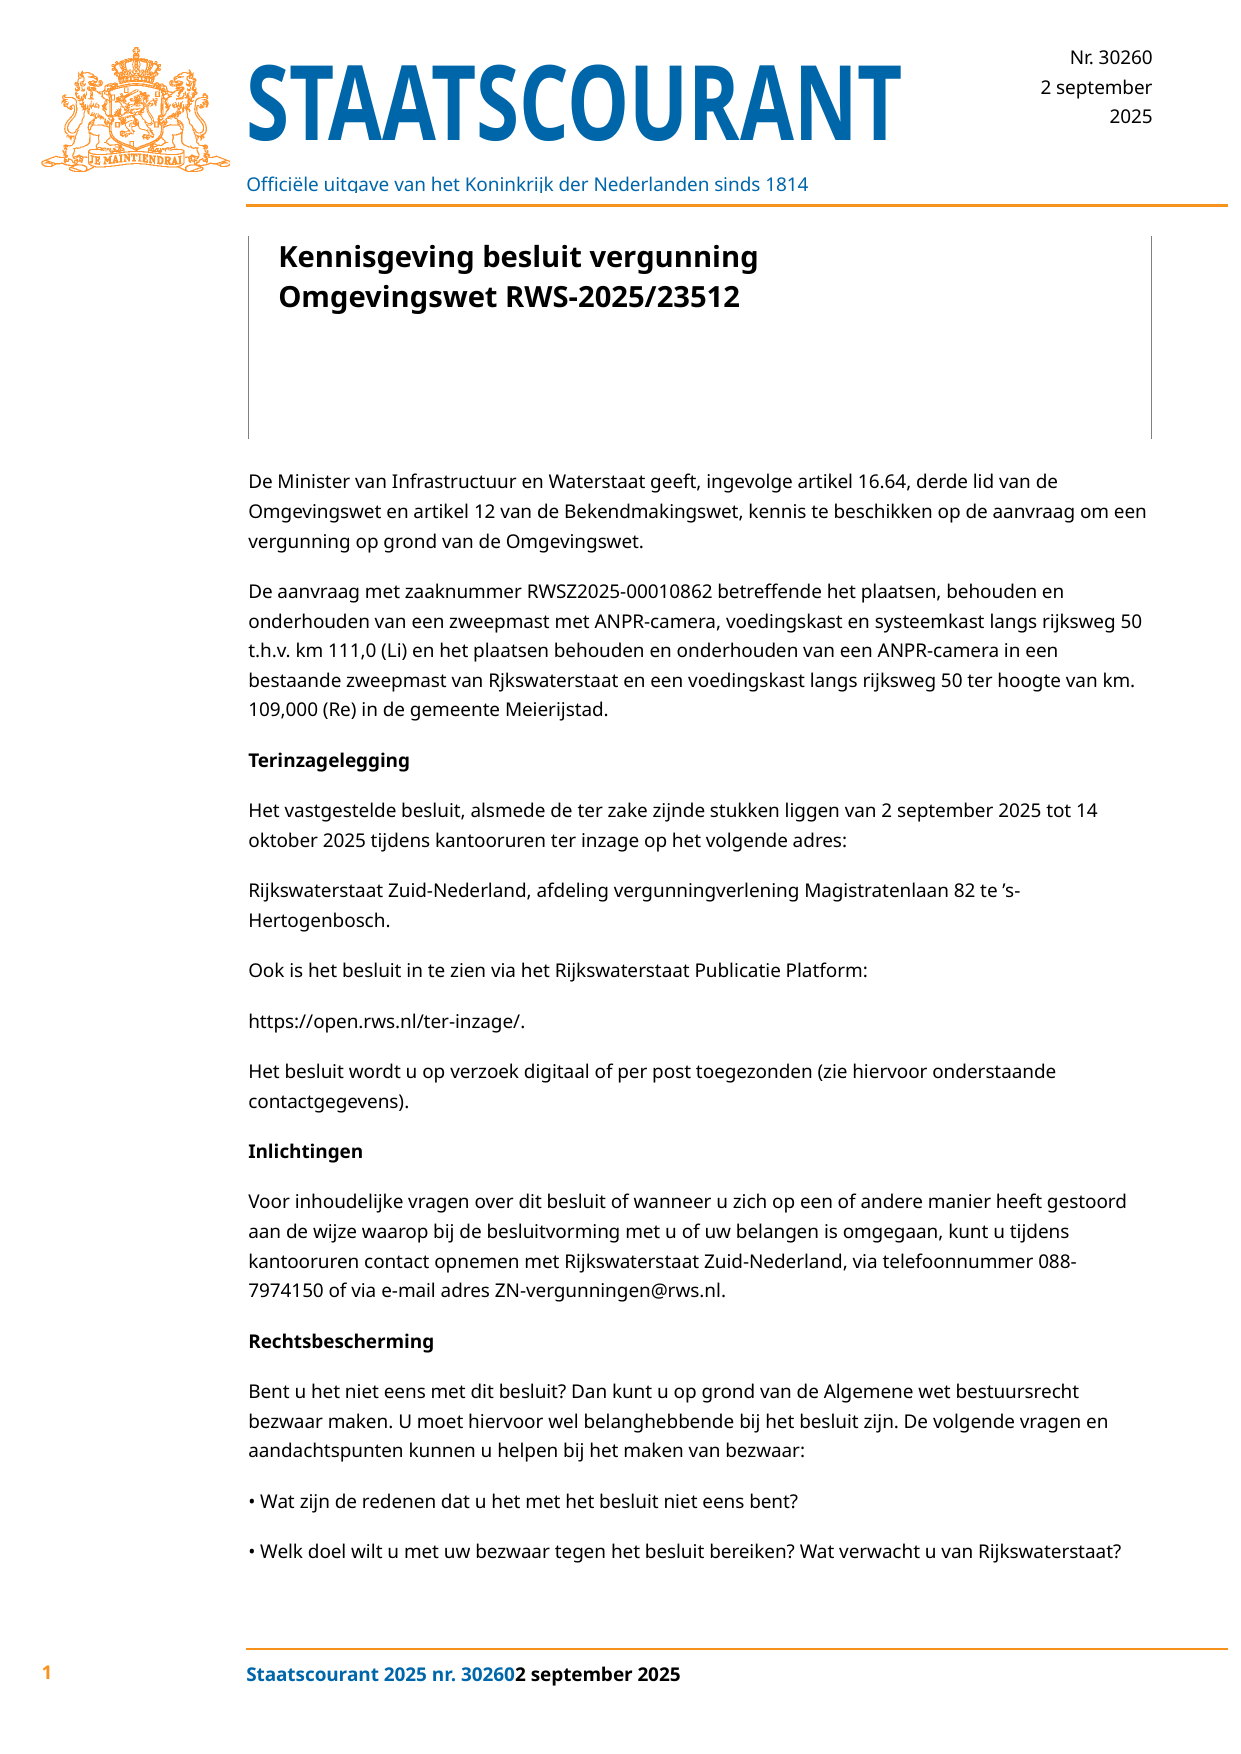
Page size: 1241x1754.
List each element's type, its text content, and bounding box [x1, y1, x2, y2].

table_header Kennisgeving besluit vergunning Omgevingswet RWS-2025/23512 [249, 236, 850, 439]
picture [41, 47, 231, 172]
table_header [850, 236, 912, 413]
text De aanvraag met zaaknummer RWSZ2025-00010862 betreffende het plaatsen, behouden en onderhouden van een zweepmast met ANPR-camera, voedingskast en systeemkast langs rijksweg 50 t.h.v. km 111,0 (Li) en het plaatsen behouden en onderhouden van een ANPR-camera in een bestaande zweepmast van Rjkswaterstaat en een voedingskast langs rijksweg 50 ter hoogte van km. 109,000 (Re) in de gemeente Meierijstad. [248, 578, 1152, 722]
text Inlichtingen [248, 1138, 1152, 1164]
table_header [850, 414, 1151, 439]
text Terinzagelegging [248, 747, 1152, 773]
text Het besluit wordt u op verzoek digitaal of per post toegezonden (zie hiervoor onderstaande contactgegevens). [248, 1058, 1152, 1113]
text Het vastgestelde besluit, alsmede de ter zake zijnde stukken liggen van 2 september 2025 tot 14 oktober 2025 tijdens kantooruren ter inzage op het volgende adres: [248, 797, 1152, 853]
text • Welk doel wilt u met uw bezwaar tegen het besluit bereiken? Wat verwacht u van Rijkswaterstaat? [248, 1538, 1152, 1564]
text De Minister van Infrastructuur en Waterstaat geeft, ingevolge artikel 16.64, derde lid van de Omgevingswet en artikel 12 van de Bekendmakingswet, kennis te beschikken op de aanvraag om een vergunning op grond van de Omgevingswet. [248, 469, 1152, 553]
text https://open.rws.nl/ter-inzage/. [248, 1008, 1152, 1033]
text • Wat zijn de redenen dat u het met het besluit niet eens bent? [248, 1488, 1152, 1513]
text Bent u het niet eens met dit besluit? Dan kunt u op grond van de Algemene wet bestuursrecht bezwaar maken. U moet hiervoor wel belanghebbende bij het besluit zijn. De volgende vragen en aandachtspunten kunnen u helpen bij het maken van bezwaar: [248, 1378, 1152, 1463]
table_header [1090, 236, 1151, 413]
text Voor inhoudelijke vragen over dit besluit of wanneer u zich op een of andere manier heeft gestoord aan de wijze waarop bij de besluitvorming met u of uw belangen is omgegaan, kunt u tijdens kantooruren contact opnemen met Rijkswaterstaat Zuid-Nederland, via telefoonnummer 088-7974150 of via e-mail adres ZN-vergunningen@rws.nl. [248, 1189, 1152, 1303]
picture [912, 236, 1090, 414]
text Ook is het besluit in te zien via het Rijkswaterstaat Publicatie Platform: [248, 957, 1152, 983]
text Rechtsbescherming [248, 1328, 1152, 1353]
text Rijkswaterstaat Zuid-Nederland, afdeling vergunningverlening Magistratenlaan 82 te ’s-Hertogenbosch. [248, 877, 1152, 933]
